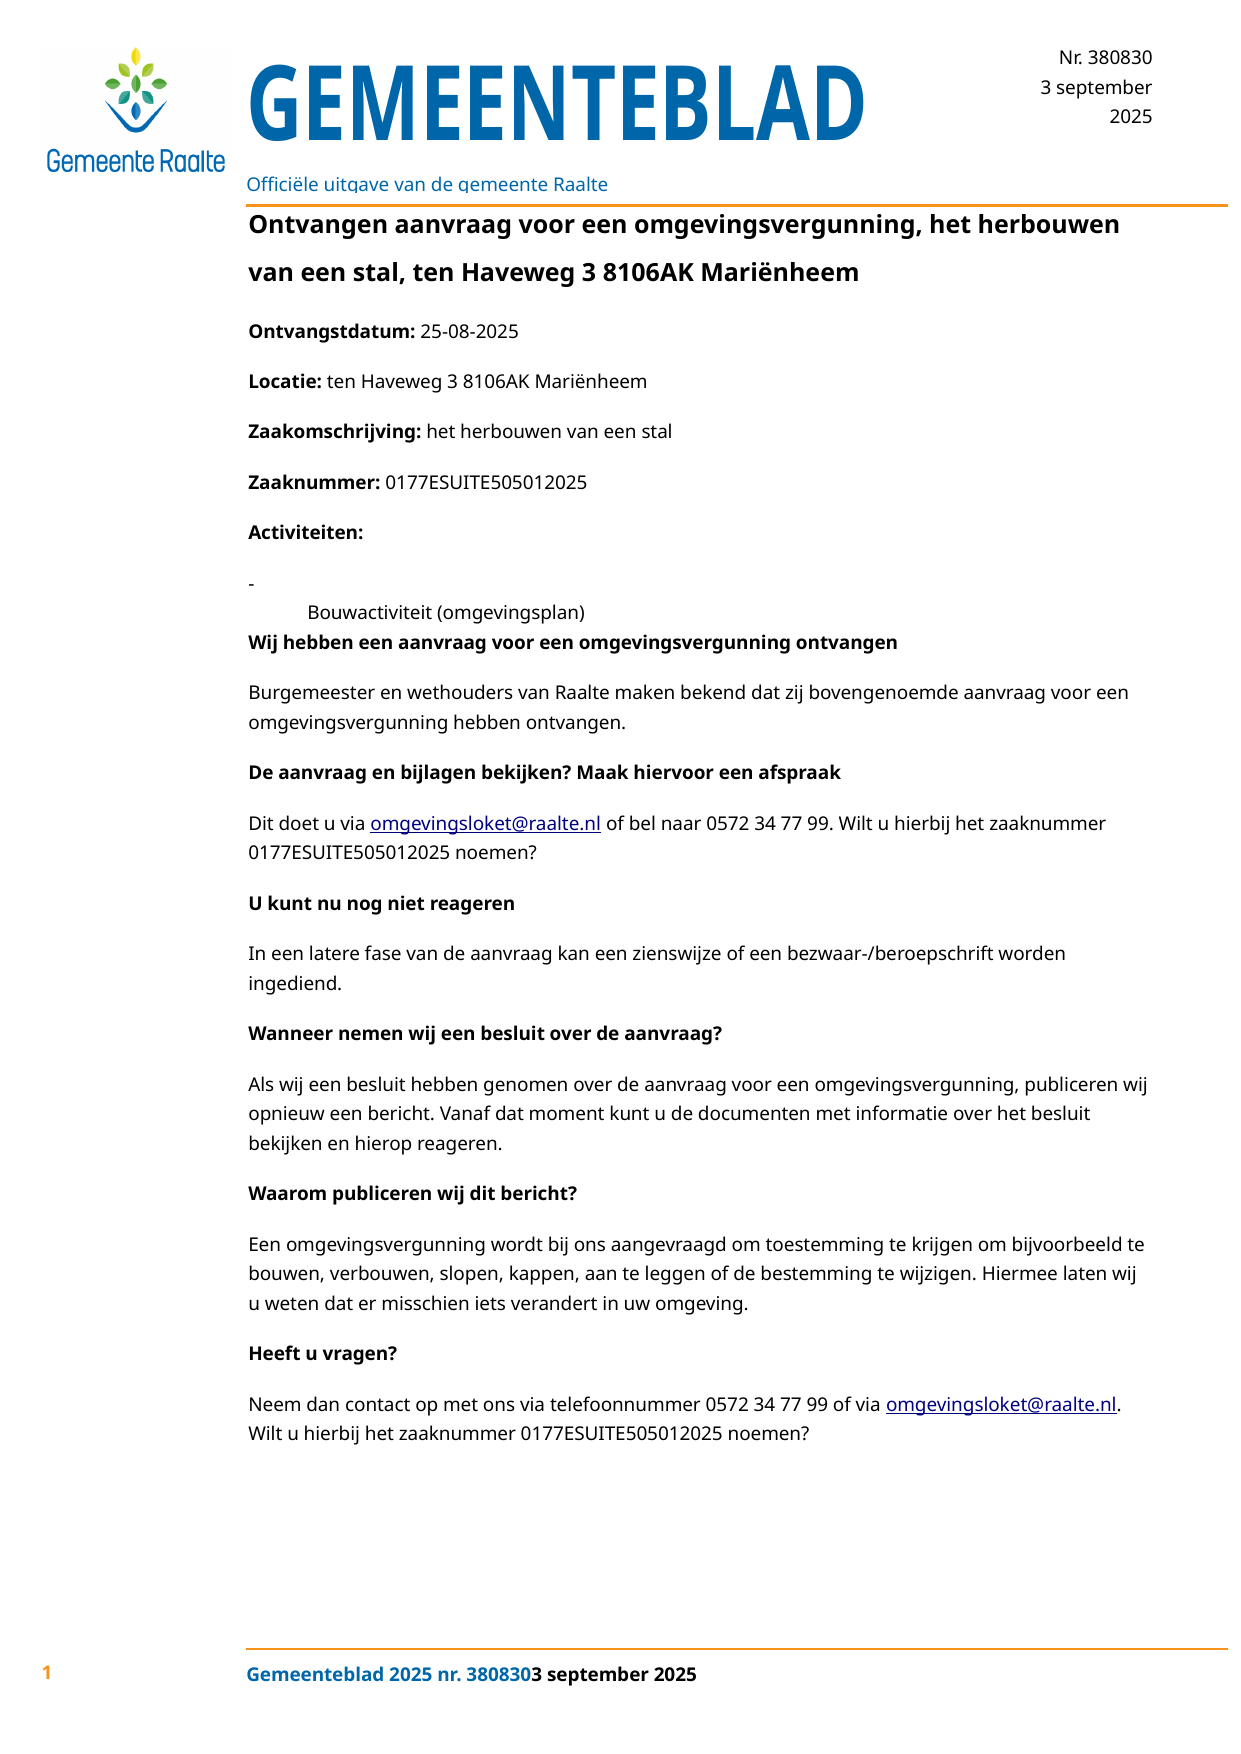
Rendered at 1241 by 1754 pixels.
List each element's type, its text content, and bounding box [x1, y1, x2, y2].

text Ontvangstdatum: 25-08-2025 [248, 318, 1152, 344]
text Zaakomschrijving: het herbouwen van een stal [248, 419, 1152, 444]
text Ontvangen aanvraag voor een omgevingsvergunning, het herbouwen van een stal, ten Haveweg 3 8106AK Mariënheem [248, 207, 1152, 288]
text Dit doet u via omgevingsloket@raalte.nl of bel naar 0572 34 77 99. Wilt u hierbij het zaaknummer 0177ESUITE505012025 noemen? [248, 810, 1152, 865]
text Wij hebben een aanvraag voor een omgevingsvergunning ontvangen [248, 629, 1152, 655]
list Bouwactiviteit (omgevingsplan) [248, 599, 1152, 625]
text Zaaknummer: 0177ESUITE505012025 [248, 469, 1152, 495]
text Waarom publiceren wij dit bericht? [248, 1180, 1152, 1206]
text In een latere fase van de aanvraag kan een zienswijze of een bezwaar-/beroepschrift worden ingediend. [248, 940, 1152, 996]
text U kunt nu nog niet reageren [248, 890, 1152, 916]
text Wanneer nemen wij een besluit over de aanvraag? [248, 1020, 1152, 1046]
picture [41, 47, 231, 172]
text Een omgevingsvergunning wordt bij ons aangevraagd om toestemming te krijgen om bijvoorbeeld te bouwen, verbouwen, slopen, kappen, aan te leggen of de bestemming te wijzigen. Hiermee laten wij u weten dat er misschien iets verandert in uw omgeving. [248, 1231, 1152, 1316]
text Activiteiten: [248, 519, 1152, 545]
text Neem dan contact op met ons via telefoonnummer 0572 34 77 99 of via omgevingsloket@raalte.nl. Wilt u hierbij het zaaknummer 0177ESUITE505012025 noemen? [248, 1391, 1152, 1446]
text Burgemeester en wethouders van Raalte maken bekend dat zij bovengenoemde aanvraag voor een omgevingsvergunning hebben ontvangen. [248, 679, 1152, 735]
text Als wij een besluit hebben genomen over de aanvraag voor een omgevingsvergunning, publiceren wij opnieuw een bericht. Vanaf dat moment kunt u de documenten met informatie over het besluit bekijken en hierop reageren. [248, 1071, 1152, 1156]
text De aanvraag en bijlagen bekijken? Maak hiervoor een afspraak [248, 759, 1152, 785]
text Heeft u vragen? [248, 1340, 1152, 1366]
text Locatie: ten Haveweg 3 8106AK Mariënheem [248, 368, 1152, 394]
